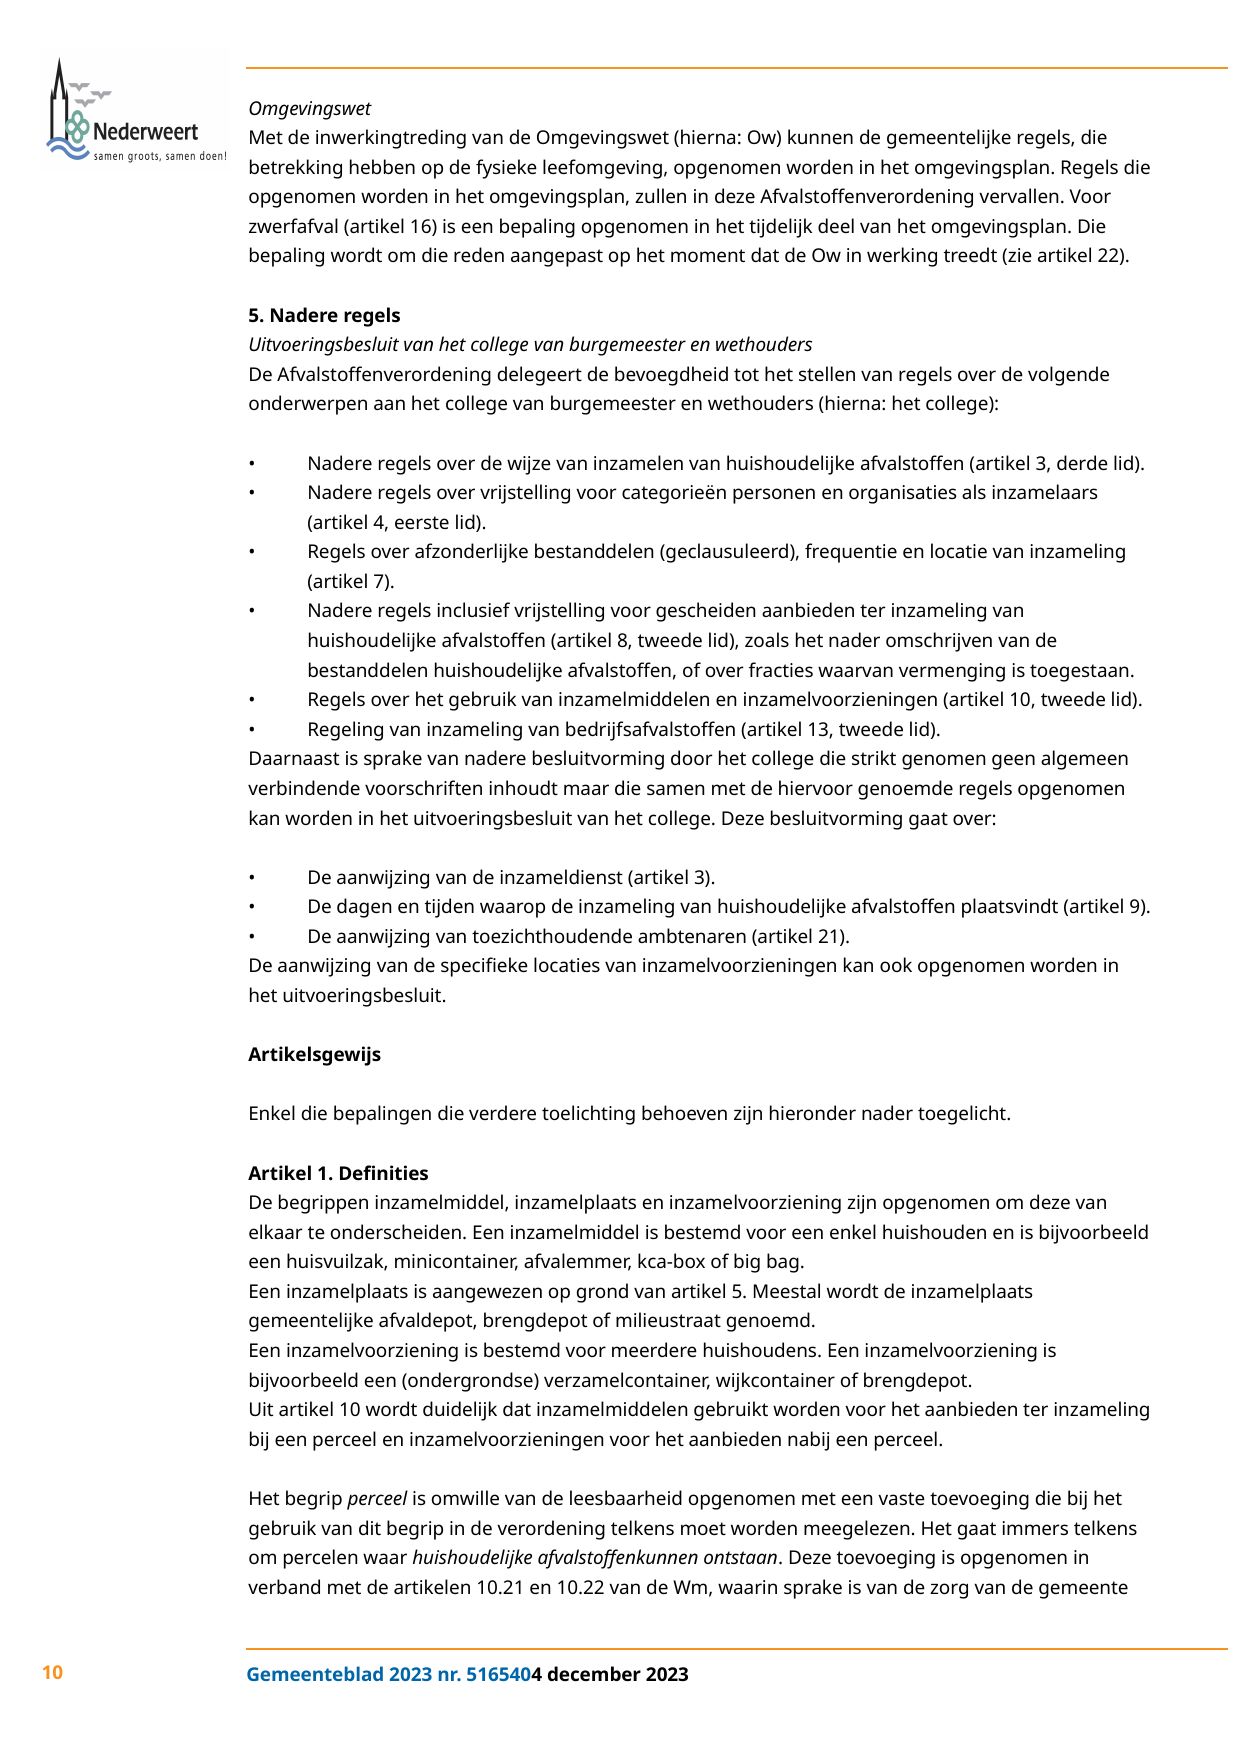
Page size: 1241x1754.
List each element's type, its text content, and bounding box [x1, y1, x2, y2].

text Artikelsgewijs [248, 1041, 1152, 1067]
text Daarnaast is sprake van nadere besluitvorming door het college die strikt genomen geen algemeen verbindende voorschriften inhoudt maar die samen met de hiervoor genoemde regels opgenomen kan worden in het uitvoeringsbesluit van het college. Deze besluitvorming gaat over: [248, 746, 1152, 831]
text 5. Nadere regels [248, 302, 1152, 328]
list De aanwijzing van toezichthoudende ambtenaren (artikel 21). [248, 923, 1152, 949]
list De aanwijzing van de inzameldienst (artikel 3). [248, 864, 1152, 890]
text Uitvoeringsbesluit van het college van burgemeester en wethouders [248, 331, 1152, 357]
text Omgevingswet [248, 95, 1152, 121]
list Regels over afzonderlijke bestanddelen (geclausuleerd), frequentie en locatie van inzameling (artikel 7). [248, 538, 1152, 594]
text Een inzamelplaats is aangewezen op grond van artikel 5. Meestal wordt de inzamelplaats gemeentelijke afvaldepot, brengdepot of milieustraat genoemd. [248, 1278, 1152, 1333]
list Nadere regels inclusief vrijstelling voor gescheiden aanbieden ter inzameling van huishoudelijke afvalstoffen (artikel 8, tweede lid), zoals het nader omschrijven van de bestanddelen huishoudelijke afvalstoffen, of over fracties waarvan vermenging is toegestaan. [248, 598, 1152, 683]
text Met de inwerkingtreding van de Omgevingswet (hierna: Ow) kunnen de gemeentelijke regels, die betrekking hebben op de fysieke leefomgeving, opgenomen worden in het omgevingsplan. Regels die opgenomen worden in het omgevingsplan, zullen in deze Afvalstoffenverordening vervallen. Voor zwerfafval (artikel 16) is een bepaling opgenomen in het tijdelijk deel van het omgevingsplan. Die bepaling wordt om die reden aangepast op het moment dat de Ow in werking treedt (zie artikel 22). [248, 124, 1152, 268]
picture [41, 47, 231, 172]
list Regels over het gebruik van inzamelmiddelen en inzamelvoorzieningen (artikel 10, tweede lid). [248, 686, 1152, 712]
text Artikel 1. Definities [248, 1160, 1152, 1186]
text De aanwijzing van de specifieke locaties van inzamelvoorzieningen kan ook opgenomen worden in het uitvoeringsbesluit. [248, 953, 1152, 1008]
text Enkel die bepalingen die verdere toelichting behoeven zijn hieronder nader toegelicht. [248, 1101, 1152, 1126]
text Uit artikel 10 wordt duidelijk dat inzamelmiddelen gebruikt worden voor het aanbieden ter inzameling bij een perceel en inzamelvoorzieningen voor het aanbieden nabij een perceel. [248, 1396, 1152, 1452]
list Regeling van inzameling van bedrijfsafvalstoffen (artikel 13, tweede lid). [248, 716, 1152, 742]
list Nadere regels over vrijstelling voor categorieën personen en organisaties als inzamelaars (artikel 4, eerste lid). [248, 479, 1152, 535]
text De Afvalstoffenverordening delegeert de bevoegdheid tot het stellen van regels over de volgende onderwerpen aan het college van burgemeester en wethouders (hierna: het college): [248, 361, 1152, 416]
text Een inzamelvoorziening is bestemd voor meerdere huishoudens. Een inzamelvoorziening is bijvoorbeeld een (ondergrondse) verzamelcontainer, wijkcontainer of brengdepot. [248, 1337, 1152, 1393]
text De begrippen inzamelmiddel, inzamelplaats en inzamelvoorziening zijn opgenomen om deze van elkaar te onderscheiden. Een inzamelmiddel is bestemd voor een enkel huishouden en is bijvoorbeeld een huisvuilzak, minicontainer, afvalemmer, kca-box of big bag. [248, 1189, 1152, 1274]
list Nadere regels over de wijze van inzamelen van huishoudelijke afvalstoffen (artikel 3, derde lid). [248, 450, 1152, 476]
list De dagen en tijden waarop de inzameling van huishoudelijke afvalstoffen plaatsvindt (artikel 9). [248, 893, 1152, 919]
text Het begrip perceel is omwille van de leesbaarheid opgenomen met een vaste toevoeging die bij het gebruik van dit begrip in de verordening telkens moet worden meegelezen. Het gaat immers telkens om percelen waar huishoudelijke afvalstoffenkunnen ontstaan. Deze toevoeging is opgenomen in verband met de artikelen 10.21 en 10.22 van de Wm, waarin sprake is van de zorg van de gemeente [248, 1485, 1152, 1600]
